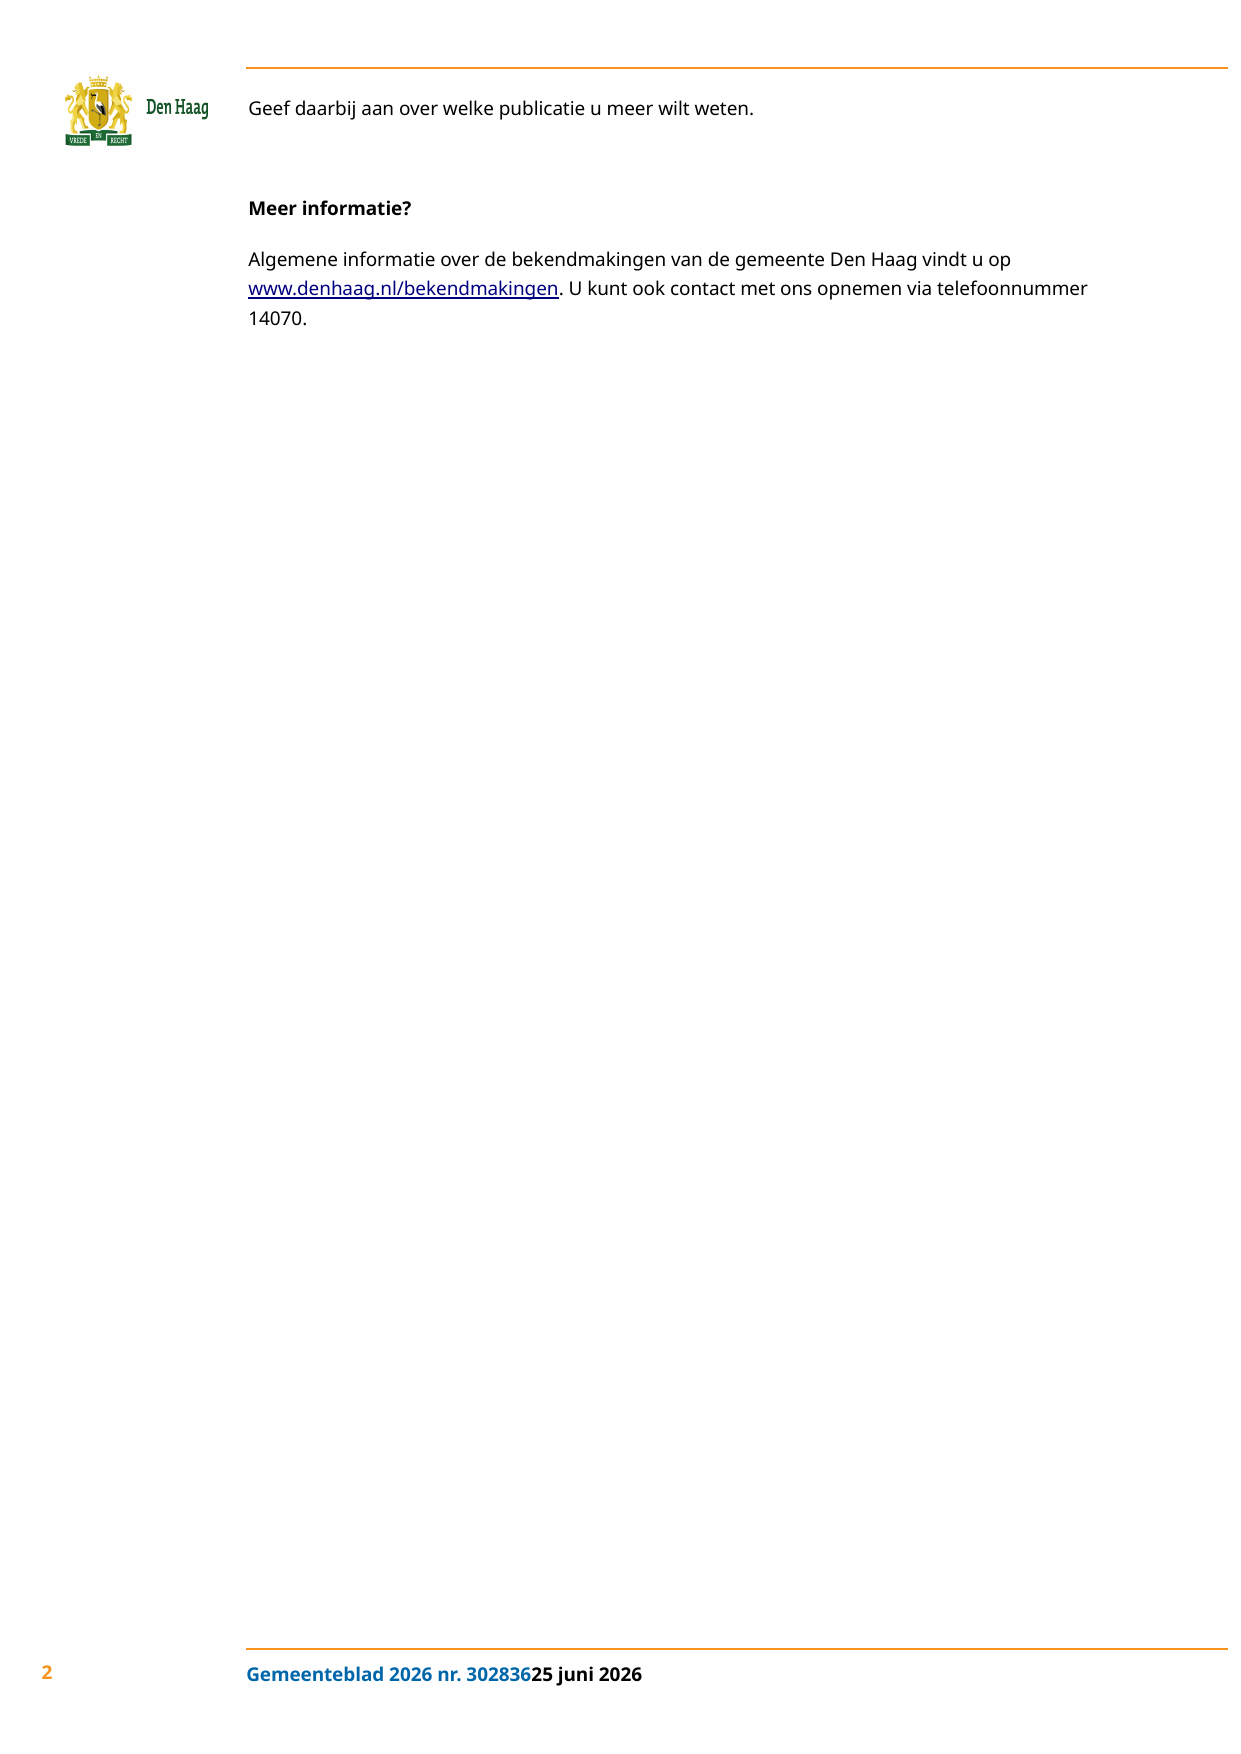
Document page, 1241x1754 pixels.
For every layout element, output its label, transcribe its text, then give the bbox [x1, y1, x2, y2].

picture [41, 47, 231, 172]
text Meer informatie? [248, 196, 1152, 221]
text Geef daarbij aan over welke publicatie u meer wilt weten. [248, 95, 1152, 121]
text Algemene informatie over de bekendmakingen van de gemeente Den Haag vindt u op www.denhaag.nl/bekendmakingen. U kunt ook contact met ons opnemen via telefoonnummer 14070. [248, 246, 1152, 331]
